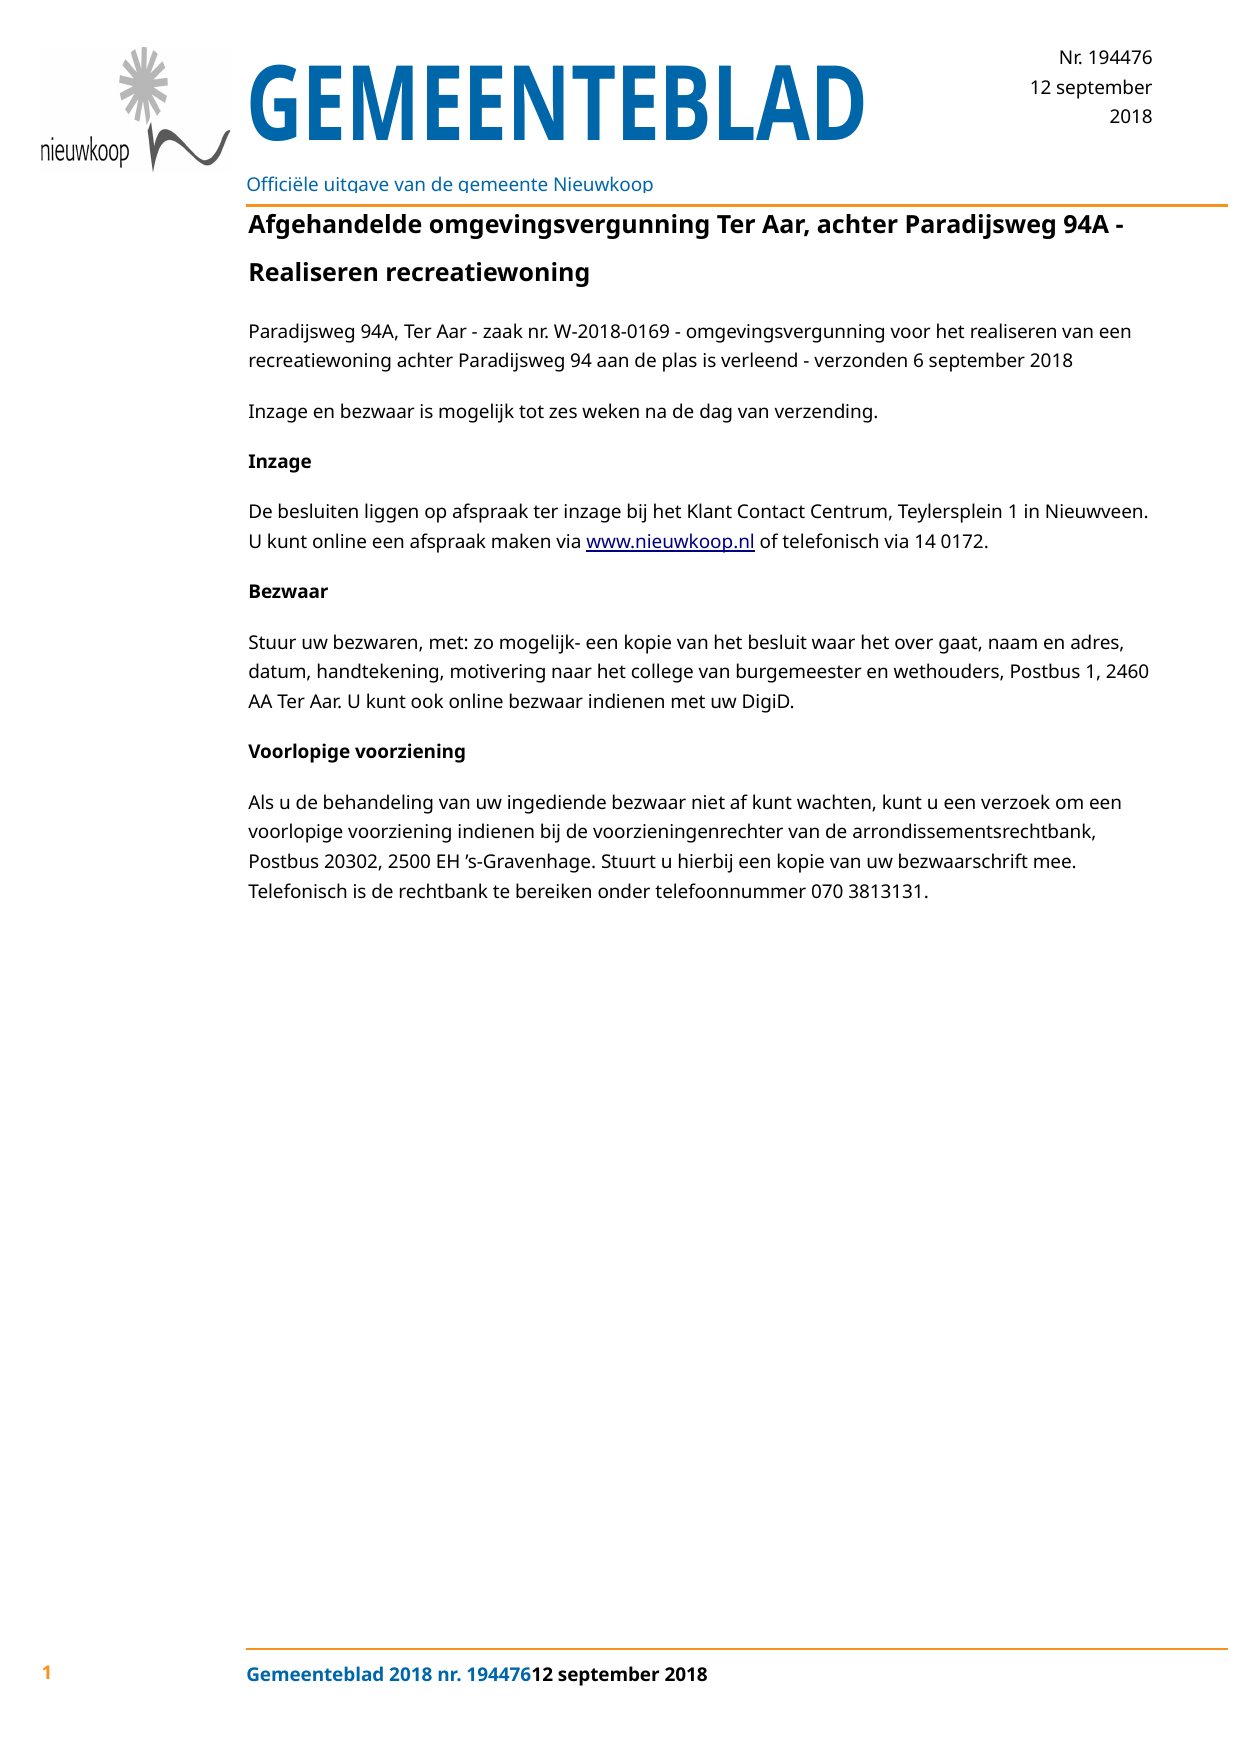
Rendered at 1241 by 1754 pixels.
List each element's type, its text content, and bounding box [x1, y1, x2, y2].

text Paradijsweg 94A, Ter Aar - zaak nr. W-2018-0169 - omgevingsvergunning voor het realiseren van een recreatiewoning achter Paradijsweg 94 aan de plas is verleend - verzonden 6 september 2018 [248, 318, 1152, 373]
text Bezwaar [248, 579, 1152, 604]
picture [41, 47, 231, 172]
text Stuur uw bezwaren, met: zo mogelijk- een kopie van het besluit waar het over gaat, naam en adres, datum, handtekening, motivering naar het college van burgemeester en wethouders, Postbus 1, 2460 AA Ter Aar. U kunt ook online bezwaar indienen met uw DigiD. [248, 629, 1152, 714]
text Inzage [248, 448, 1152, 474]
text Als u de behandeling van uw ingediende bezwaar niet af kunt wachten, kunt u een verzoek om een voorlopige voorziening indienen bij de voorzieningenrechter van de arrondissementsrechtbank, Postbus 20302, 2500 EH ’s-Gravenhage. Stuurt u hierbij een kopie van uw bezwaarschrift mee. Telefonisch is de rechtbank te bereiken onder telefoonnummer 070 3813131. [248, 789, 1152, 904]
text De besluiten liggen op afspraak ter inzage bij het Klant Contact Centrum, Teylersplein 1 in Nieuwveen. U kunt online een afspraak maken via www.nieuwkoop.nl of telefonisch via 14 0172. [248, 499, 1152, 554]
text Afgehandelde omgevingsvergunning Ter Aar, achter Paradijsweg 94A - Realiseren recreatiewoning [248, 207, 1152, 288]
text Inzage en bezwaar is mogelijk tot zes weken na de dag van verzending. [248, 398, 1152, 424]
text Voorlopige voorziening [248, 739, 1152, 764]
